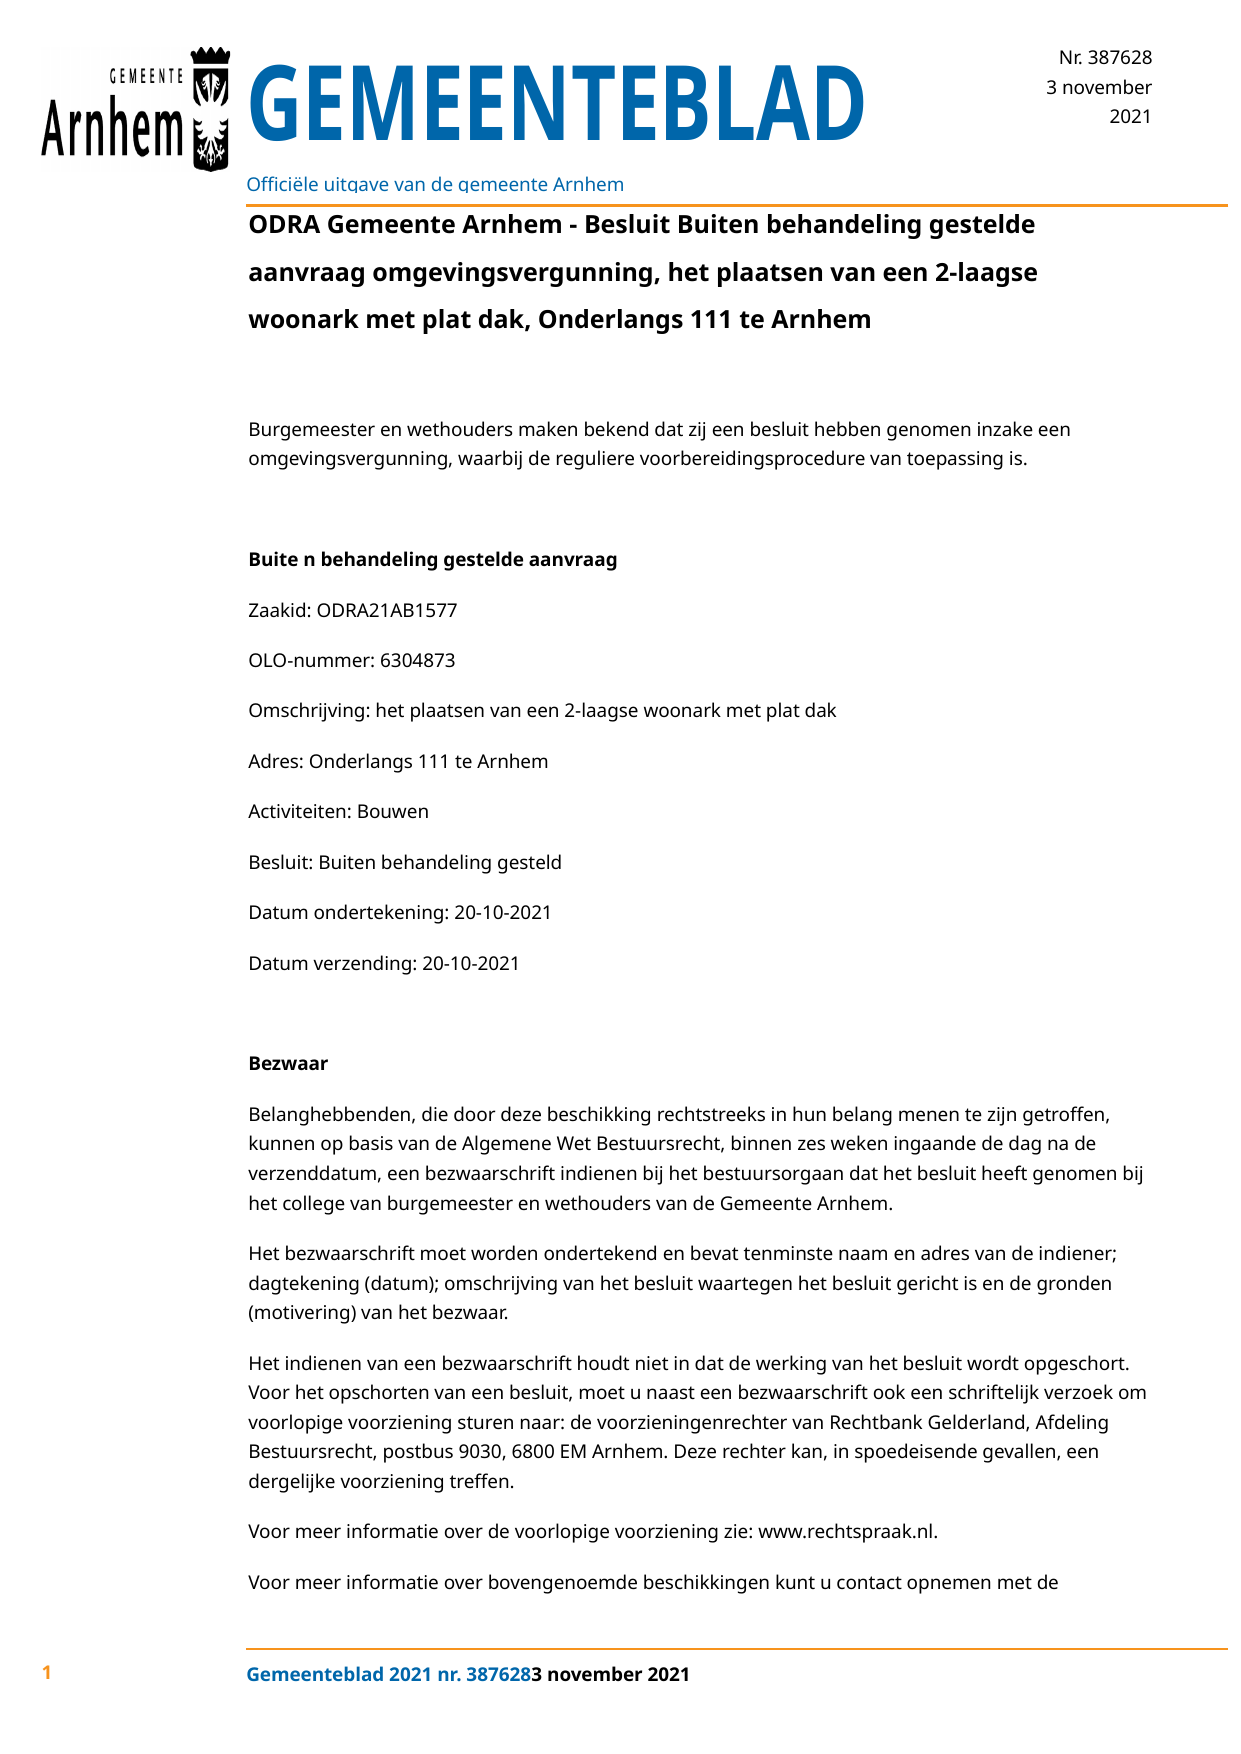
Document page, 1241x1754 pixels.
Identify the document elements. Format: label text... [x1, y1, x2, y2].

text Besluit: Buiten behandeling gesteld [248, 849, 1152, 874]
text Omschrijving: het plaatsen van een 2-laagse woonark met plat dak [248, 698, 1152, 723]
picture [41, 47, 231, 172]
text Belanghebbenden, die door deze beschikking rechtstreeks in hun belang menen te zijn getroffen, kunnen op basis van de Algemene Wet Bestuursrecht, binnen zes weken ingaande de dag na de verzenddatum, een bezwaarschrift indienen bij het bestuursorgaan dat het besluit heeft genomen bij het college van burgemeester en wethouders van de Gemeente Arnhem. [248, 1101, 1152, 1215]
text Het bezwaarschrift moet worden ondertekend en bevat tenminste naam en adres van de indiener; dagtekening (datum); omschrijving van het besluit waartegen het besluit gericht is en de gronden (motivering) van het bezwaar. [248, 1240, 1152, 1325]
text Datum ondertekening: 20-10-2021 [248, 899, 1152, 925]
text Bezwaar [248, 1051, 1152, 1076]
text Activiteiten: Bouwen [248, 798, 1152, 824]
text Buite n behandeling gestelde aanvraag [248, 546, 1152, 572]
text OLO-nummer: 6304873 [248, 647, 1152, 673]
text Zaakid: ODRA21AB1577 [248, 597, 1152, 622]
text Voor meer informatie over bovengenoemde beschikkingen kunt u contact opnemen met de [248, 1569, 1152, 1594]
text Datum verzending: 20-10-2021 [248, 950, 1152, 975]
text Burgemeester en wethouders maken bekend dat zij een besluit hebben genomen inzake een omgevingsvergunning, waarbij de reguliere voorbereidingsprocedure van toepassing is. [248, 416, 1152, 471]
text Voor meer informatie over de voorlopige voorziening zie: www.rechtspraak.nl. [248, 1518, 1152, 1544]
text Adres: Onderlangs 111 te Arnhem [248, 748, 1152, 774]
text ODRA Gemeente Arnhem - Besluit Buiten behandeling gestelde aanvraag omgevingsvergunning, het plaatsen van een 2-laagse woonark met plat dak, Onderlangs 111 te Arnhem [248, 207, 1152, 336]
text Het indienen van een bezwaarschrift houdt niet in dat de werking van het besluit wordt opgeschort. Voor het opschorten van een besluit, moet u naast een bezwaarschrift ook een schriftelijk verzoek om voorlopige voorziening sturen naar: de voorzieningenrechter van Rechtbank Gelderland, Afdeling Bestuursrecht, postbus 9030, 6800 EM Arnhem. Deze rechter kan, in spoedeisende gevallen, een dergelijke voorziening treffen. [248, 1350, 1152, 1494]
